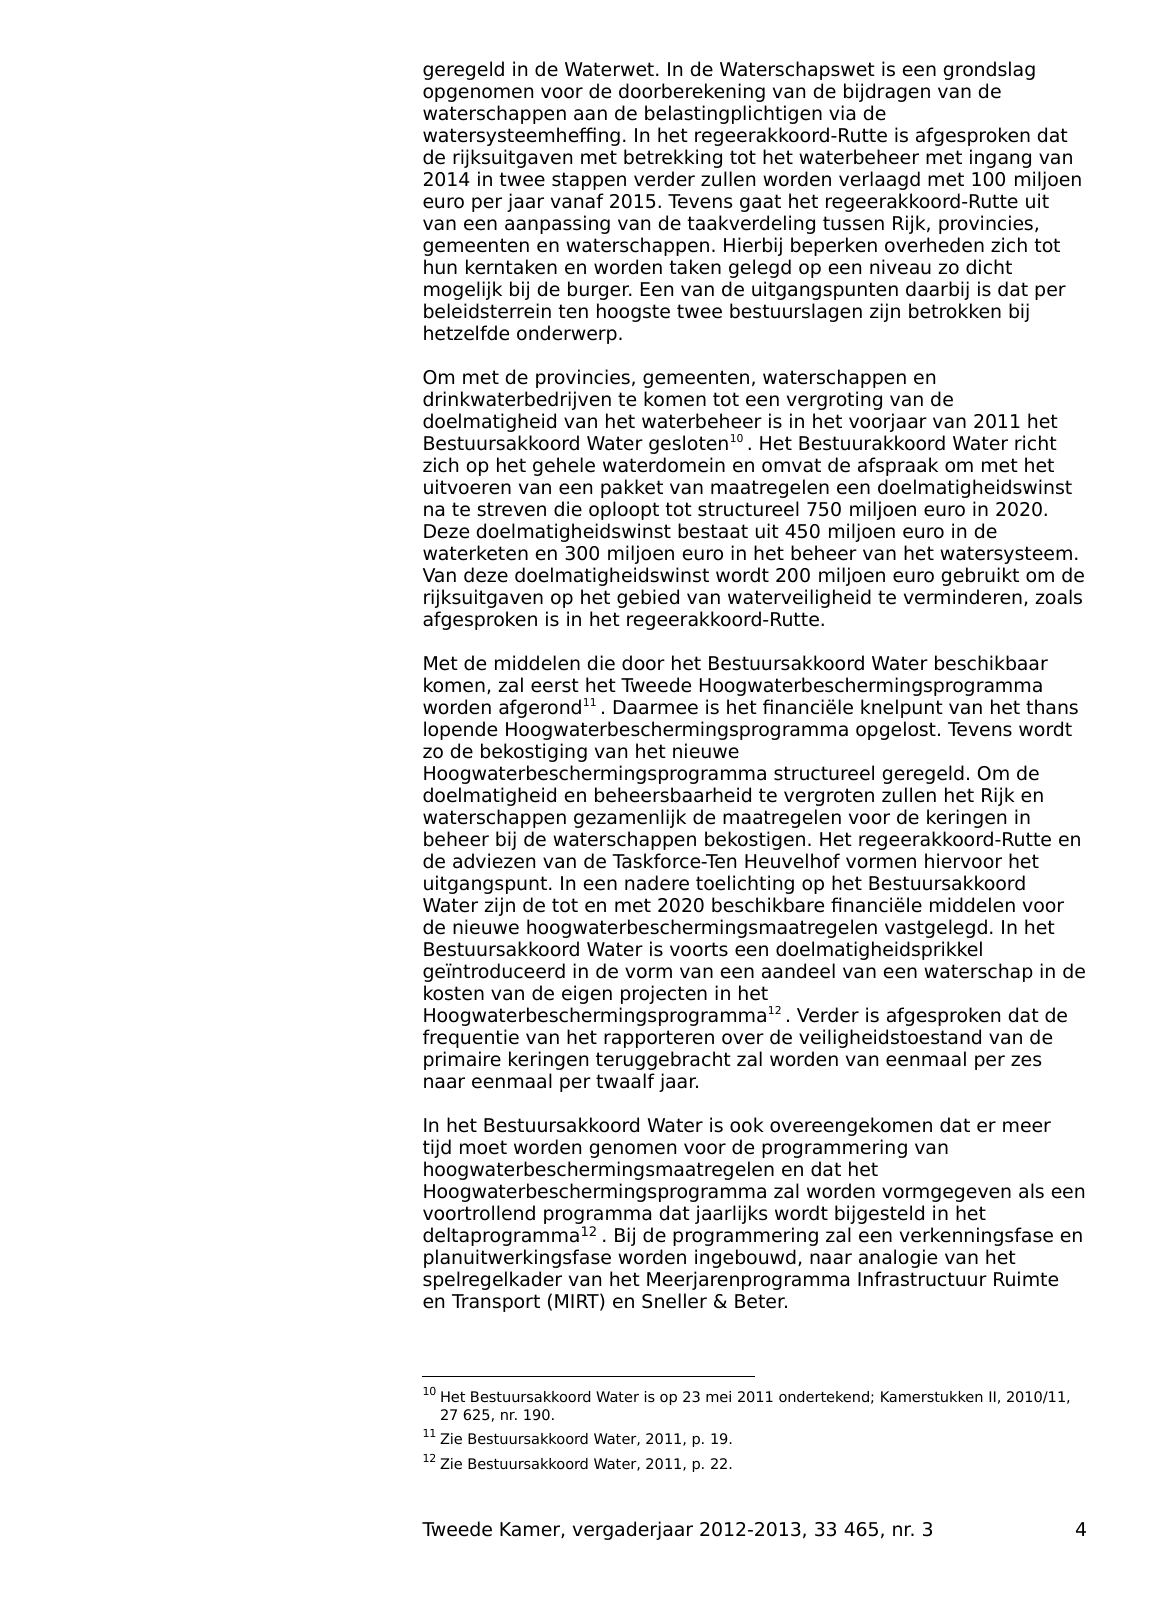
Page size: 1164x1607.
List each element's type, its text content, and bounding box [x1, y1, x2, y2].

text Het Bestuursakkoord Water is op 23 mei 2011 ondertekend; Kamerstukken II, 2010/11, 27 625, nr. 190. [422, 1385, 1087, 1424]
text Met de middelen die door het Bestuursakkoord Water beschikbaar komen, zal eerst het Tweede Hoogwaterbeschermingsprogramma worden afgerond. Daarmee is het financiële knelpunt van het thans lopende Hoogwaterbeschermingsprogramma opgelost. Tevens wordt zo de bekostiging van het nieuwe Hoogwaterbeschermingsprogramma structureel geregeld. Om de doelmatigheid en beheersbaarheid te vergroten zullen het Rijk en waterschappen gezamenlijk de maatregelen voor de keringen in beheer bij de waterschappen bekostigen. Het regeerakkoord-Rutte en de adviezen van de Taskforce-Ten Heuvelhof vormen hiervoor het uitgangspunt. In een nadere toelichting op het Bestuursakkoord Water zijn de tot en met 2020 beschikbare financiële middelen voor de nieuwe hoogwaterbeschermingsmaatregelen vastgelegd. In het Bestuursakkoord Water is voorts een doelmatigheidsprikkel geïntroduceerd in de vorm van een aandeel van een waterschap in de kosten van de eigen projecten in het Hoogwaterbeschermingsprogramma. Verder is afgesproken dat de frequentie van het rapporteren over de veiligheidstoestand van de primaire keringen teruggebracht zal worden van eenmaal per zes naar eenmaal per twaalf jaar. [422, 653, 1087, 1092]
text In het Bestuursakkoord Water is ook overeengekomen dat er meer tijd moet worden genomen voor de programmering van hoogwaterbeschermingsmaatregelen en dat het Hoogwaterbeschermingsprogramma zal worden vormgegeven als een voortrollend programma dat jaarlijks wordt bijgesteld in het deltaprogramma12. Bij de programmering zal een verkenningsfase en planuitwerkingsfase worden ingebouwd, naar analogie van het spelregelkader van het Meerjarenprogramma Infrastructuur Ruimte en Transport (MIRT) en Sneller & Beter. [422, 1115, 1087, 1312]
text Zie Bestuursakkoord Water, 2011, p. 19. [422, 1427, 1087, 1449]
text geregeld in de Waterwet. In de Waterschapswet is een grondslag opgenomen voor de doorberekening van de bijdragen van de waterschappen aan de belastingplichtigen via de watersysteemheffing. In het regeerakkoord-Rutte is afgesproken dat de rijksuitgaven met betrekking tot het waterbeheer met ingang van 2014 in twee stappen verder zullen worden verlaagd met 100 miljoen euro per jaar vanaf 2015. Tevens gaat het regeerakkoord-Rutte uit van een aanpassing van de taakverdeling tussen Rijk, provincies, gemeenten en waterschappen. Hierbij beperken overheden zich tot hun kerntaken en worden taken gelegd op een niveau zo dicht mogelijk bij de burger. Een van de uitgangspunten daarbij is dat per beleidsterrein ten hoogste twee bestuurslagen zijn betrokken bij hetzelfde onderwerp. [422, 59, 1087, 345]
text Zie Bestuursakkoord Water, 2011, p. 22. [422, 1452, 1087, 1474]
text Om met de provincies, gemeenten, waterschappen en drinkwaterbedrijven te komen tot een vergroting van de doelmatigheid van het waterbeheer is in het voorjaar van 2011 het Bestuursakkoord Water gesloten. Het Bestuurakkoord Water richt zich op het gehele waterdomein en omvat de afspraak om met het uitvoeren van een pakket van maatregelen een doelmatigheidswinst na te streven die oploopt tot structureel 750 miljoen euro in 2020. Deze doelmatigheidswinst bestaat uit 450 miljoen euro in de waterketen en 300 miljoen euro in het beheer van het watersysteem. Van deze doelmatigheidswinst wordt 200 miljoen euro gebruikt om de rijksuitgaven op het gebied van waterveiligheid te verminderen, zoals afgesproken is in het regeerakkoord-Rutte. [422, 367, 1087, 631]
